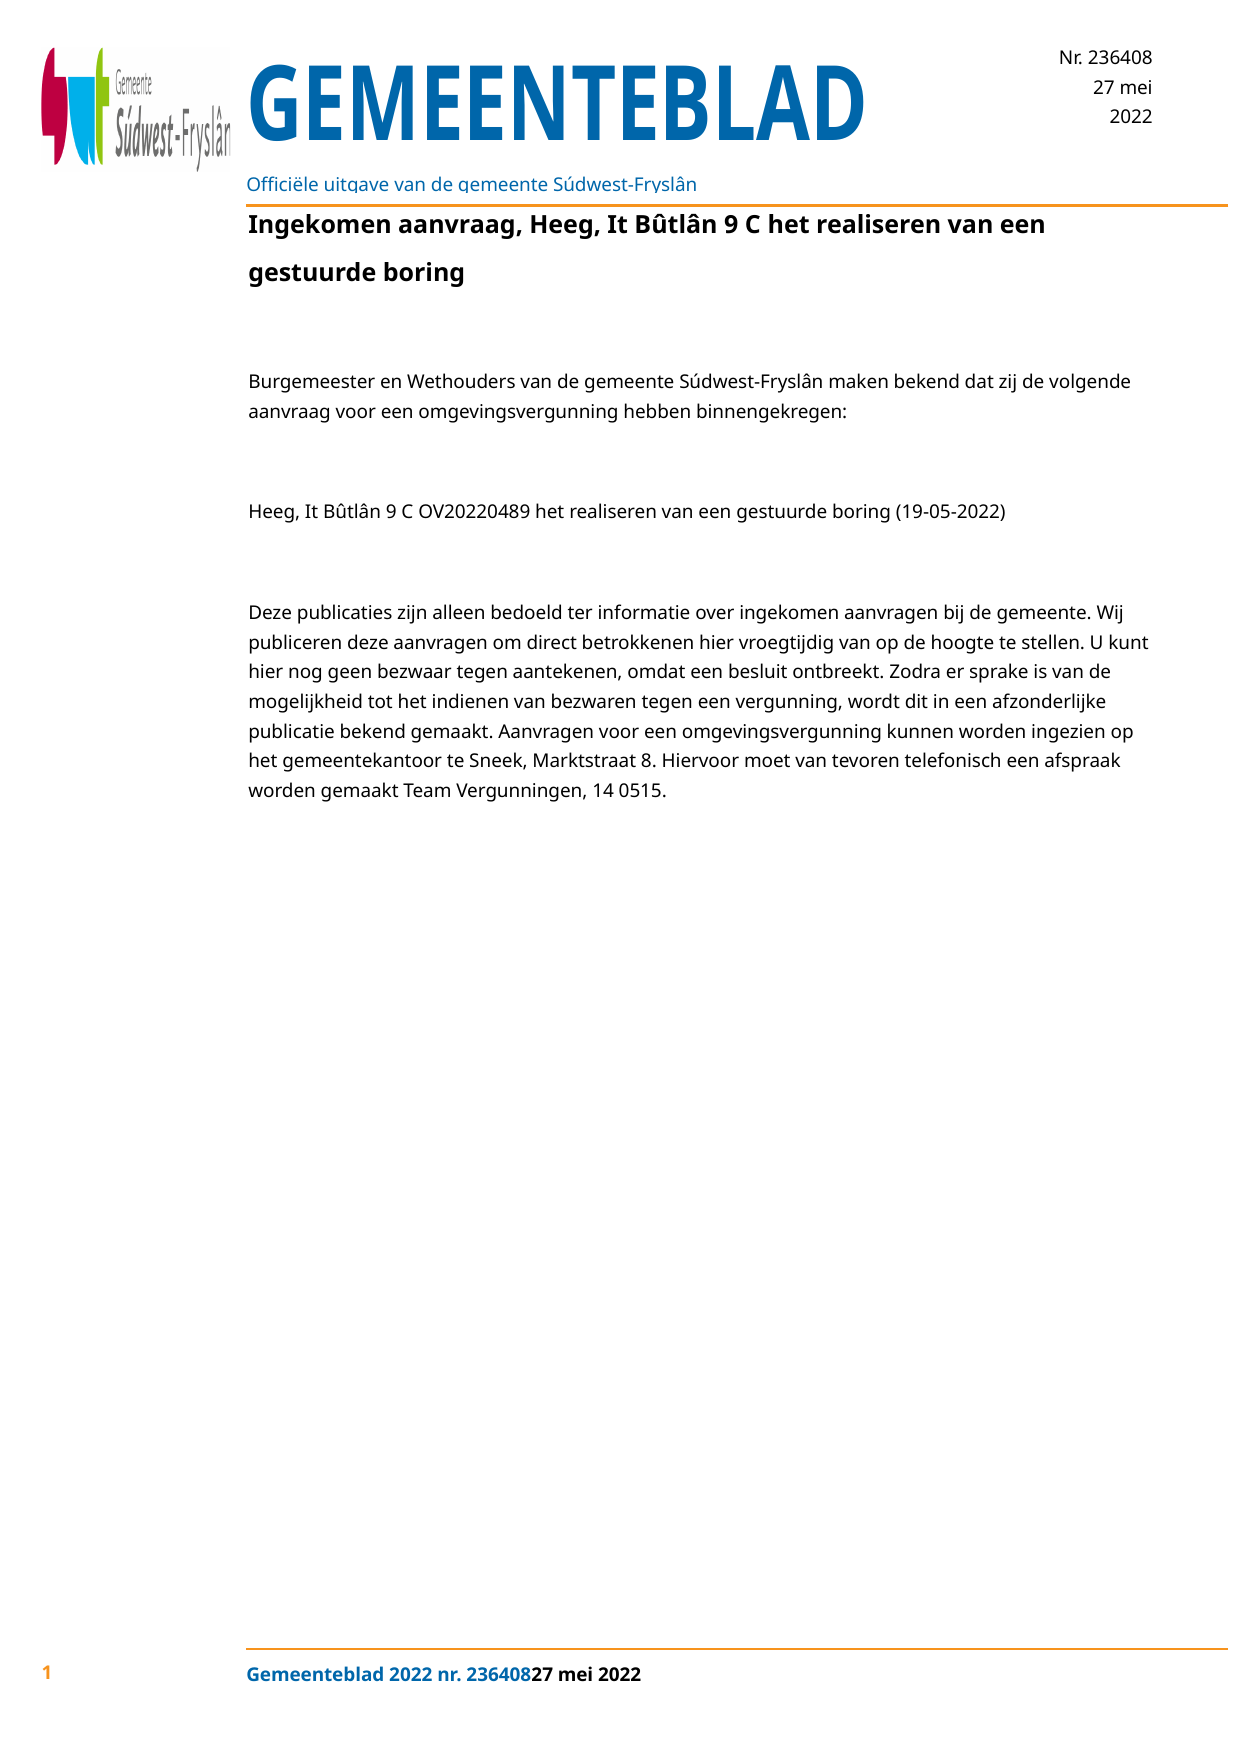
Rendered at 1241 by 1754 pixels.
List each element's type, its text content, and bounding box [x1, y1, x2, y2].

picture [41, 47, 231, 172]
text Deze publicaties zijn alleen bedoeld ter informatie over ingekomen aanvragen bij de gemeente. Wij publiceren deze aanvragen om direct betrokkenen hier vroegtijdig van op de hoogte te stellen. U kunt hier nog geen bezwaar tegen aantekenen, omdat een besluit ontbreekt. Zodra er sprake is van de mogelijkheid tot het indienen van bezwaren tegen een vergunning, wordt dit in een afzonderlijke publicatie bekend gemaakt. Aanvragen voor een omgevingsvergunning kunnen worden ingezien op het gemeentekantoor te Sneek, Marktstraat 8. Hiervoor moet van tevoren telefonisch een afspraak worden gemaakt Team Vergunningen, 14 0515. [248, 599, 1152, 803]
text Heeg, It Bûtlân 9 C OV20220489 het realiseren van een gestuurde boring (19-05-2022) [248, 499, 1152, 524]
text Ingekomen aanvraag, Heeg, It Bûtlân 9 C het realiseren van een gestuurde boring [248, 207, 1152, 288]
text Burgemeester en Wethouders van de gemeente Súdwest-Fryslân maken bekend dat zij de volgende aanvraag voor een omgevingsvergunning hebben binnengekregen: [248, 368, 1152, 424]
